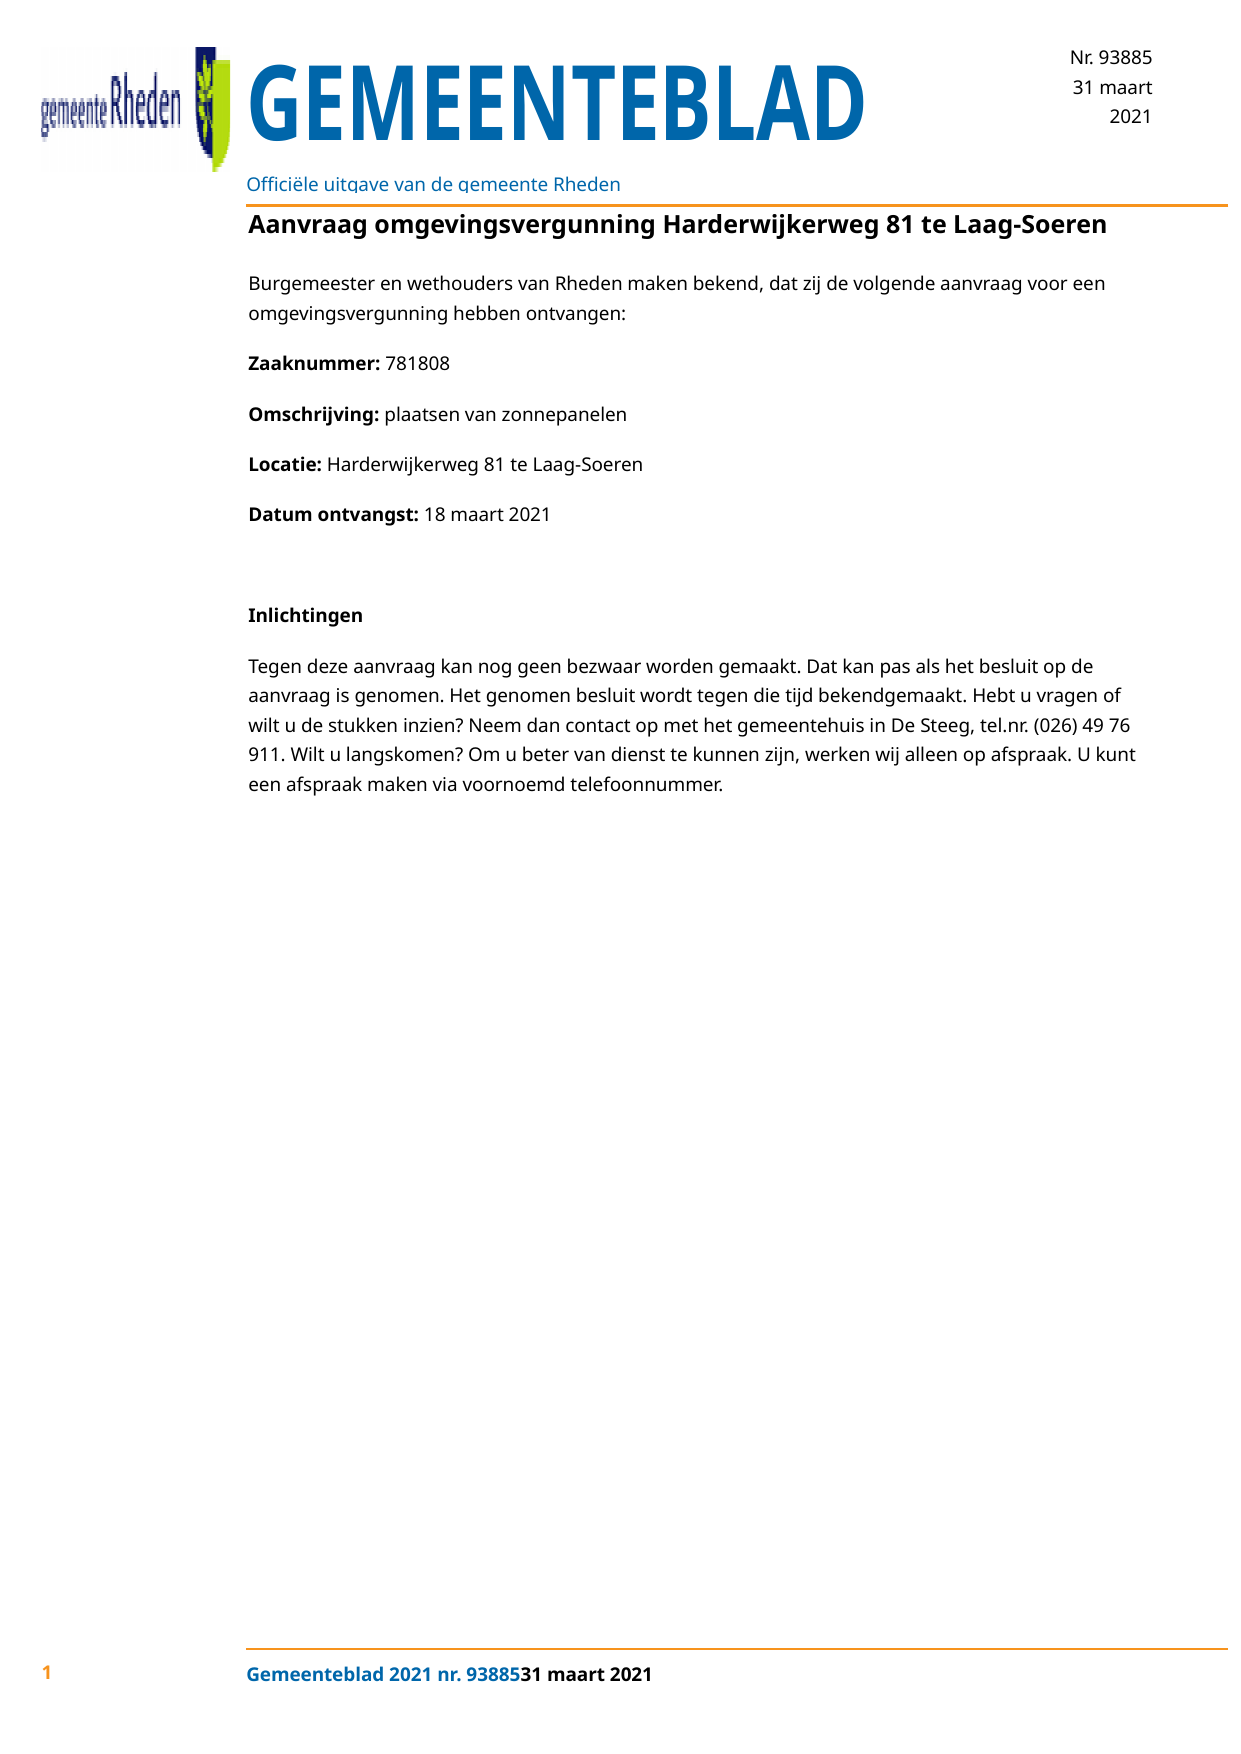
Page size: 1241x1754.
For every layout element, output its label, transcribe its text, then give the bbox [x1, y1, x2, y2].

text Burgemeester en wethouders van Rheden maken bekend, dat zij de volgende aanvraag voor een omgevingsvergunning hebben ontvangen: [248, 270, 1152, 326]
text Tegen deze aanvraag kan nog geen bezwaar worden gemaakt. Dat kan pas als het besluit op de aanvraag is genomen. Het genomen besluit wordt tegen die tijd bekendgemaakt. Hebt u vragen of wilt u de stukken inzien? Neem dan contact op met het gemeentehuis in De Steeg, tel.nr. (026) 49 76 911. Wilt u langskomen? Om u beter van dienst te kunnen zijn, werken wij alleen op afspraak. U kunt een afspraak maken via voornoemd telefoonnummer. [248, 653, 1152, 797]
text Aanvraag omgevingsvergunning Harderwijkerweg 81 te Laag-Soeren [248, 207, 1152, 241]
text Inlichtingen [248, 602, 1152, 628]
picture [41, 47, 231, 172]
text Locatie: Harderwijkerweg 81 te Laag-Soeren [248, 451, 1152, 477]
text Omschrijving: plaatsen van zonnepanelen [248, 401, 1152, 426]
text Zaaknummer: 781808 [248, 350, 1152, 376]
text Datum ontvangst: 18 maart 2021 [248, 502, 1152, 527]
